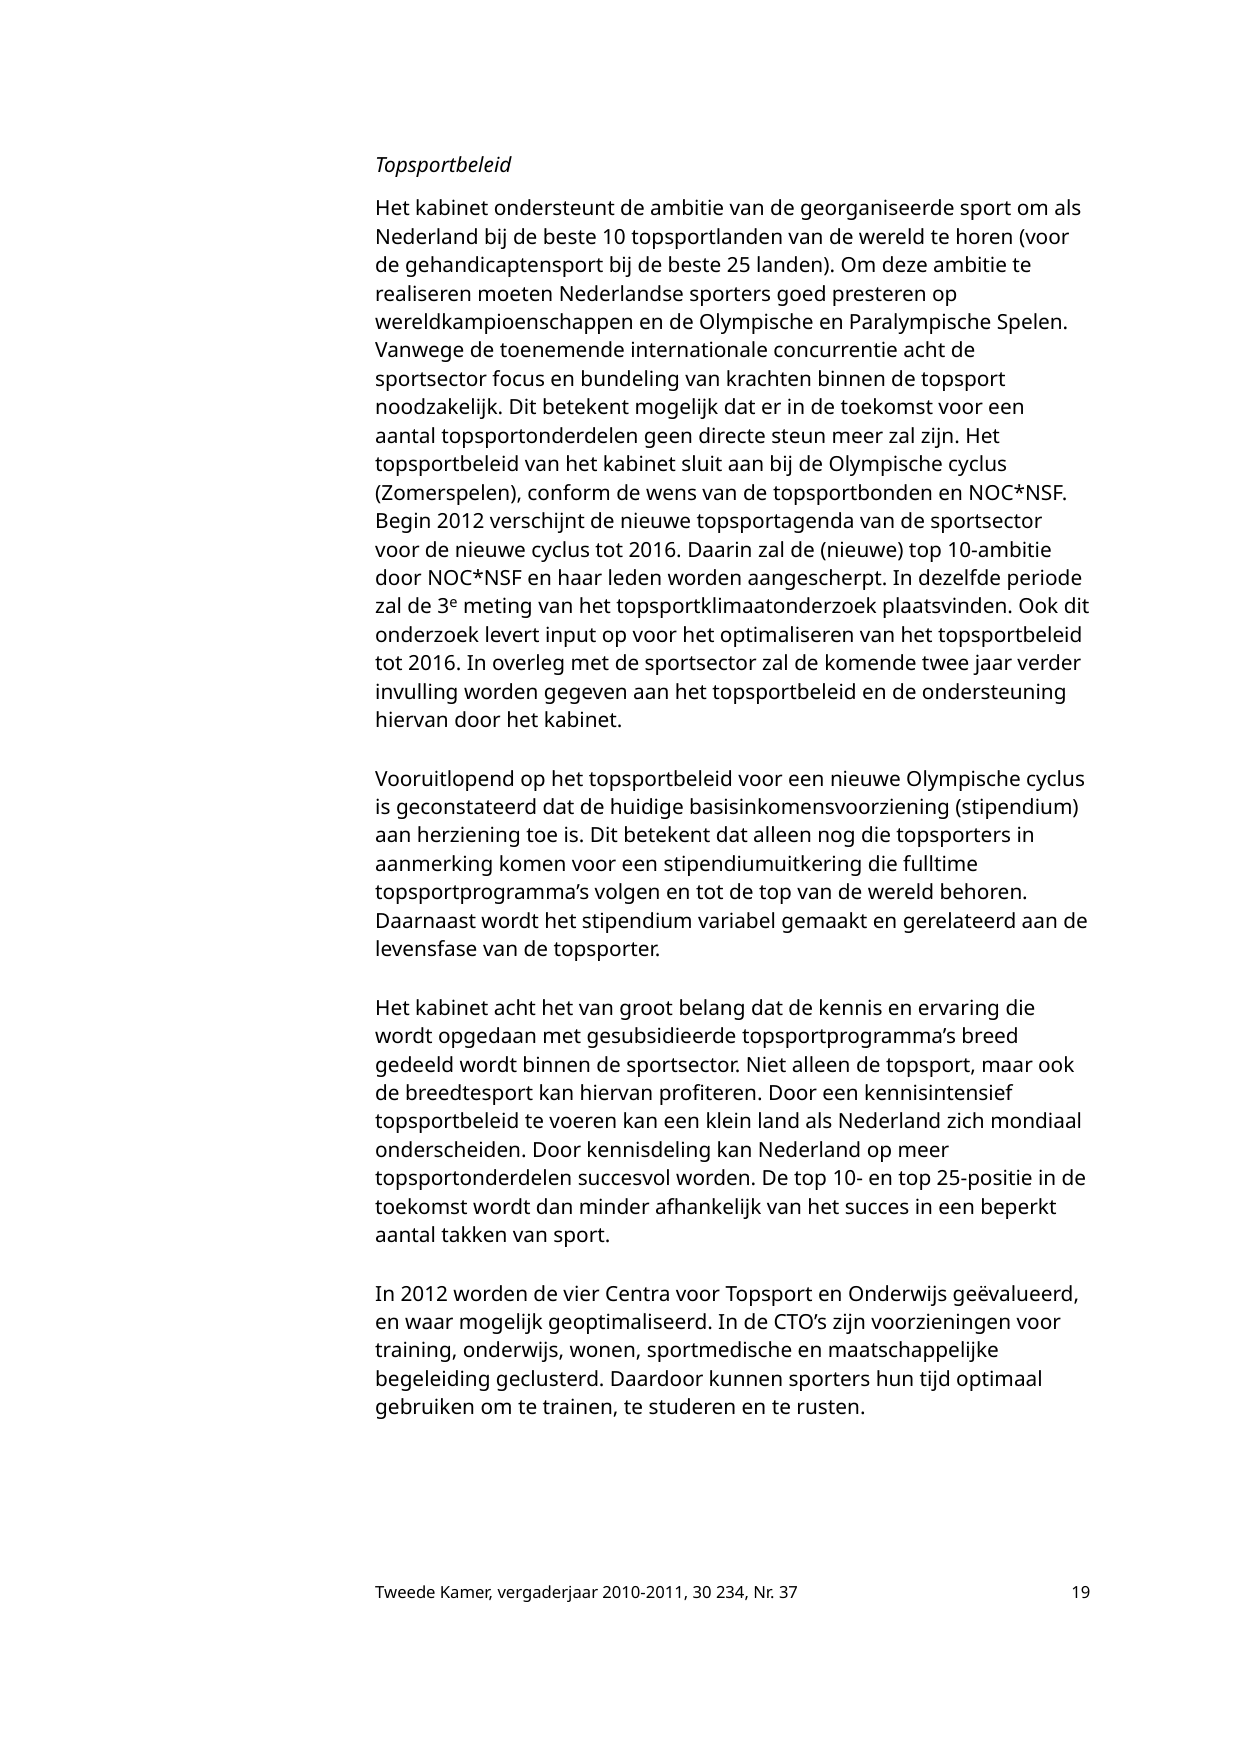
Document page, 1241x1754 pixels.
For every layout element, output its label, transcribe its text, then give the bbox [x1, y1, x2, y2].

text Het kabinet ondersteunt de ambitie van de georganiseerde sport om als Nederland bij de beste 10 topsportlanden van de wereld te horen (voor de gehandicaptensport bij de beste 25 landen). Om deze ambitie te realiseren moeten Nederlandse sporters goed presteren op wereldkampioenschappen en de Olympische en Paralympische Spelen. Vanwege de toenemende internationale concurrentie acht de sportsector focus en bundeling van krachten binnen de topsport noodzakelijk. Dit betekent mogelijk dat er in de toekomst voor een aantal topsportonderdelen geen directe steun meer zal zijn. Het topsportbeleid van het kabinet sluit aan bij de Olympische cyclus (Zomerspelen), conform de wens van de topsportbonden en NOC*NSF. Begin 2012 verschijnt de nieuwe topsportagenda van de sportsector voor de nieuwe cyclus tot 2016. Daarin zal de (nieuwe) top 10-ambitie door NOC*NSF en haar leden worden aangescherpt. In dezelfde periode zal de 3e meting van het topsportklimaatonderzoek plaatsvinden. Ook dit onderzoek levert input op voor het optimaliseren van het topsportbeleid tot 2016. In overleg met de sportsector zal de komende twee jaar verder invulling worden gegeven aan het topsportbeleid en de ondersteuning hiervan door het kabinet. [375, 193, 1090, 734]
text Vooruitlopend op het topsportbeleid voor een nieuwe Olympische cyclus is geconstateerd dat de huidige basisinkomensvoorziening (stipendium) aan herziening toe is. Dit betekent dat alleen nog die topsporters in aanmerking komen voor een stipendiumuitkering die fulltime topsportprogramma’s volgen en tot de top van de wereld behoren. Daarnaast wordt het stipendium variabel gemaakt en gerelateerd aan de levensfase van de topsporter. [375, 764, 1090, 963]
text In 2012 worden de vier Centra voor Topsport en Onderwijs geëvalueerd, en waar mogelijk geoptimaliseerd. In de CTO’s zijn voorzieningen voor training, onderwijs, wonen, sportmedische en maatschappelijke begeleiding geclusterd. Daardoor kunnen sporters hun tijd optimaal gebruiken om te trainen, te studeren en te rusten. [375, 1279, 1090, 1421]
text Topsportbeleid [375, 150, 1090, 178]
text Het kabinet acht het van groot belang dat de kennis en ervaring die wordt opgedaan met gesubsidieerde topsportprogramma’s breed gedeeld wordt binnen de sportsector. Niet alleen de topsport, maar ook de breedtesport kan hiervan profiteren. Door een kennisintensief topsportbeleid te voeren kan een klein land als Nederland zich mondiaal onderscheiden. Door kennisdeling kan Nederland op meer topsportonderdelen succesvol worden. De top 10- en top 25-positie in de toekomst wordt dan minder afhankelijk van het succes in een beperkt aantal takken van sport. [375, 993, 1090, 1249]
